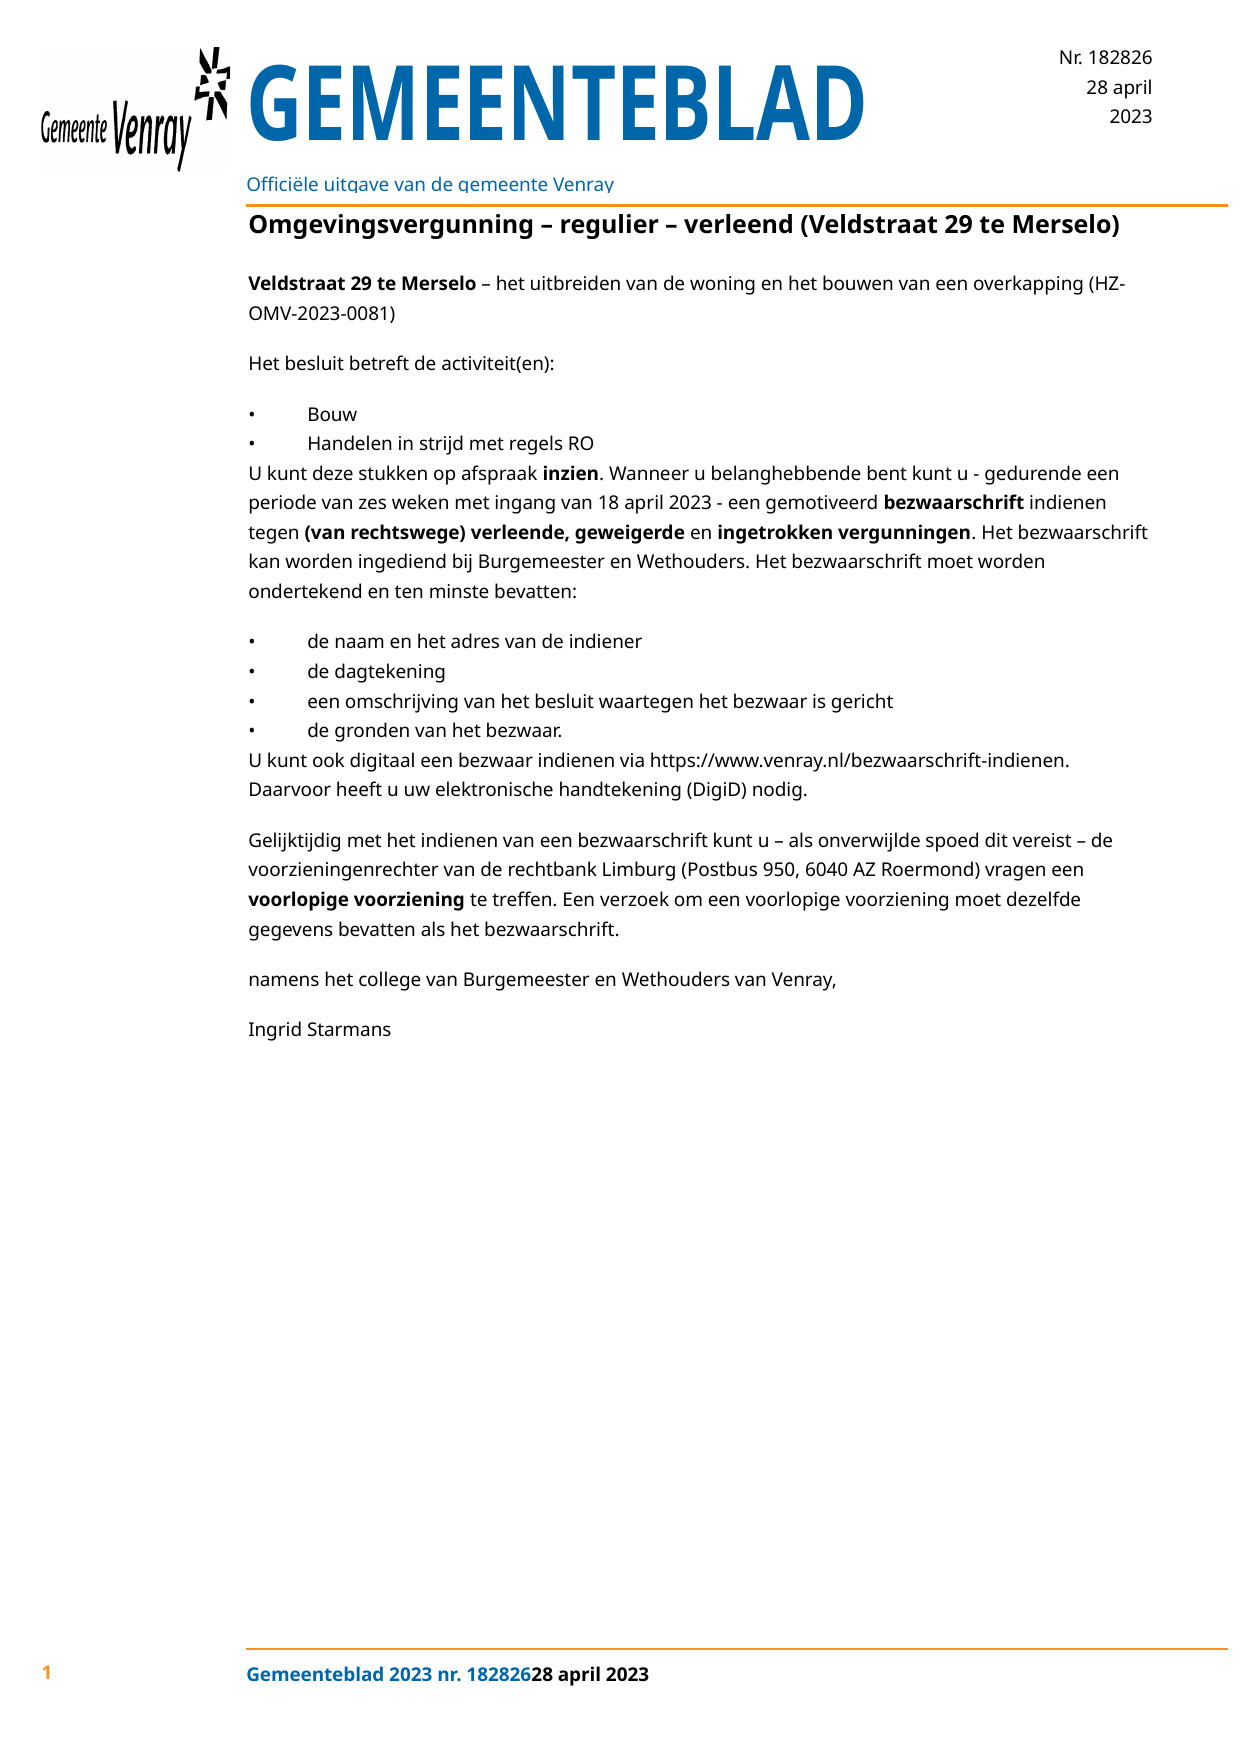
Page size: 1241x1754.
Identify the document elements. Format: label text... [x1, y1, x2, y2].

text namens het college van Burgemeester en Wethouders van Venray, [248, 966, 1152, 992]
text Ingrid Starmans [248, 1017, 1152, 1042]
text Het besluit betreft de activiteit(en): [248, 350, 1152, 376]
list de gronden van het bezwaar. [248, 717, 1152, 743]
text Omgevingsvergunning – regulier – verleend (Veldstraat 29 te Merselo) [248, 207, 1152, 241]
text Veldstraat 29 te Merselo – het uitbreiden van de woning en het bouwen van een overkapping (HZ-OMV-2023-0081) [248, 270, 1152, 326]
text U kunt ook digitaal een bezwaar indienen via https://www.venray.nl/bezwaarschrift-indienen. Daarvoor heeft u uw elektronische handtekening (DigiD) nodig. [248, 747, 1152, 802]
list een omschrijving van het besluit waartegen het bezwaar is gericht [248, 688, 1152, 713]
text Gelijktijdig met het indienen van een bezwaarschrift kunt u – als onverwijlde spoed dit vereist – de voorzieningenrechter van de rechtbank Limburg (Postbus 950, 6040 AZ Roermond) vragen een voorlopige voorziening te treffen. Een verzoek om een voorlopige voorziening moet dezelfde gegevens bevatten als het bezwaarschrift. [248, 827, 1152, 941]
list de naam en het adres van de indiener [248, 629, 1152, 654]
list Handelen in strijd met regels RO [248, 430, 1152, 456]
picture [41, 47, 231, 172]
list Bouw [248, 401, 1152, 426]
list de dagtekening [248, 658, 1152, 684]
text U kunt deze stukken op afspraak inzien. Wanneer u belanghebbende bent kunt u - gedurende een periode van zes weken met ingang van 18 april 2023 - een gemotiveerd bezwaarschrift indienen tegen (van rechtswege) verleende, geweigerde en ingetrokken vergunningen. Het bezwaarschrift kan worden ingediend bij Burgemeester en Wethouders. Het bezwaarschrift moet worden ondertekend en ten minste bevatten: [248, 460, 1152, 604]
